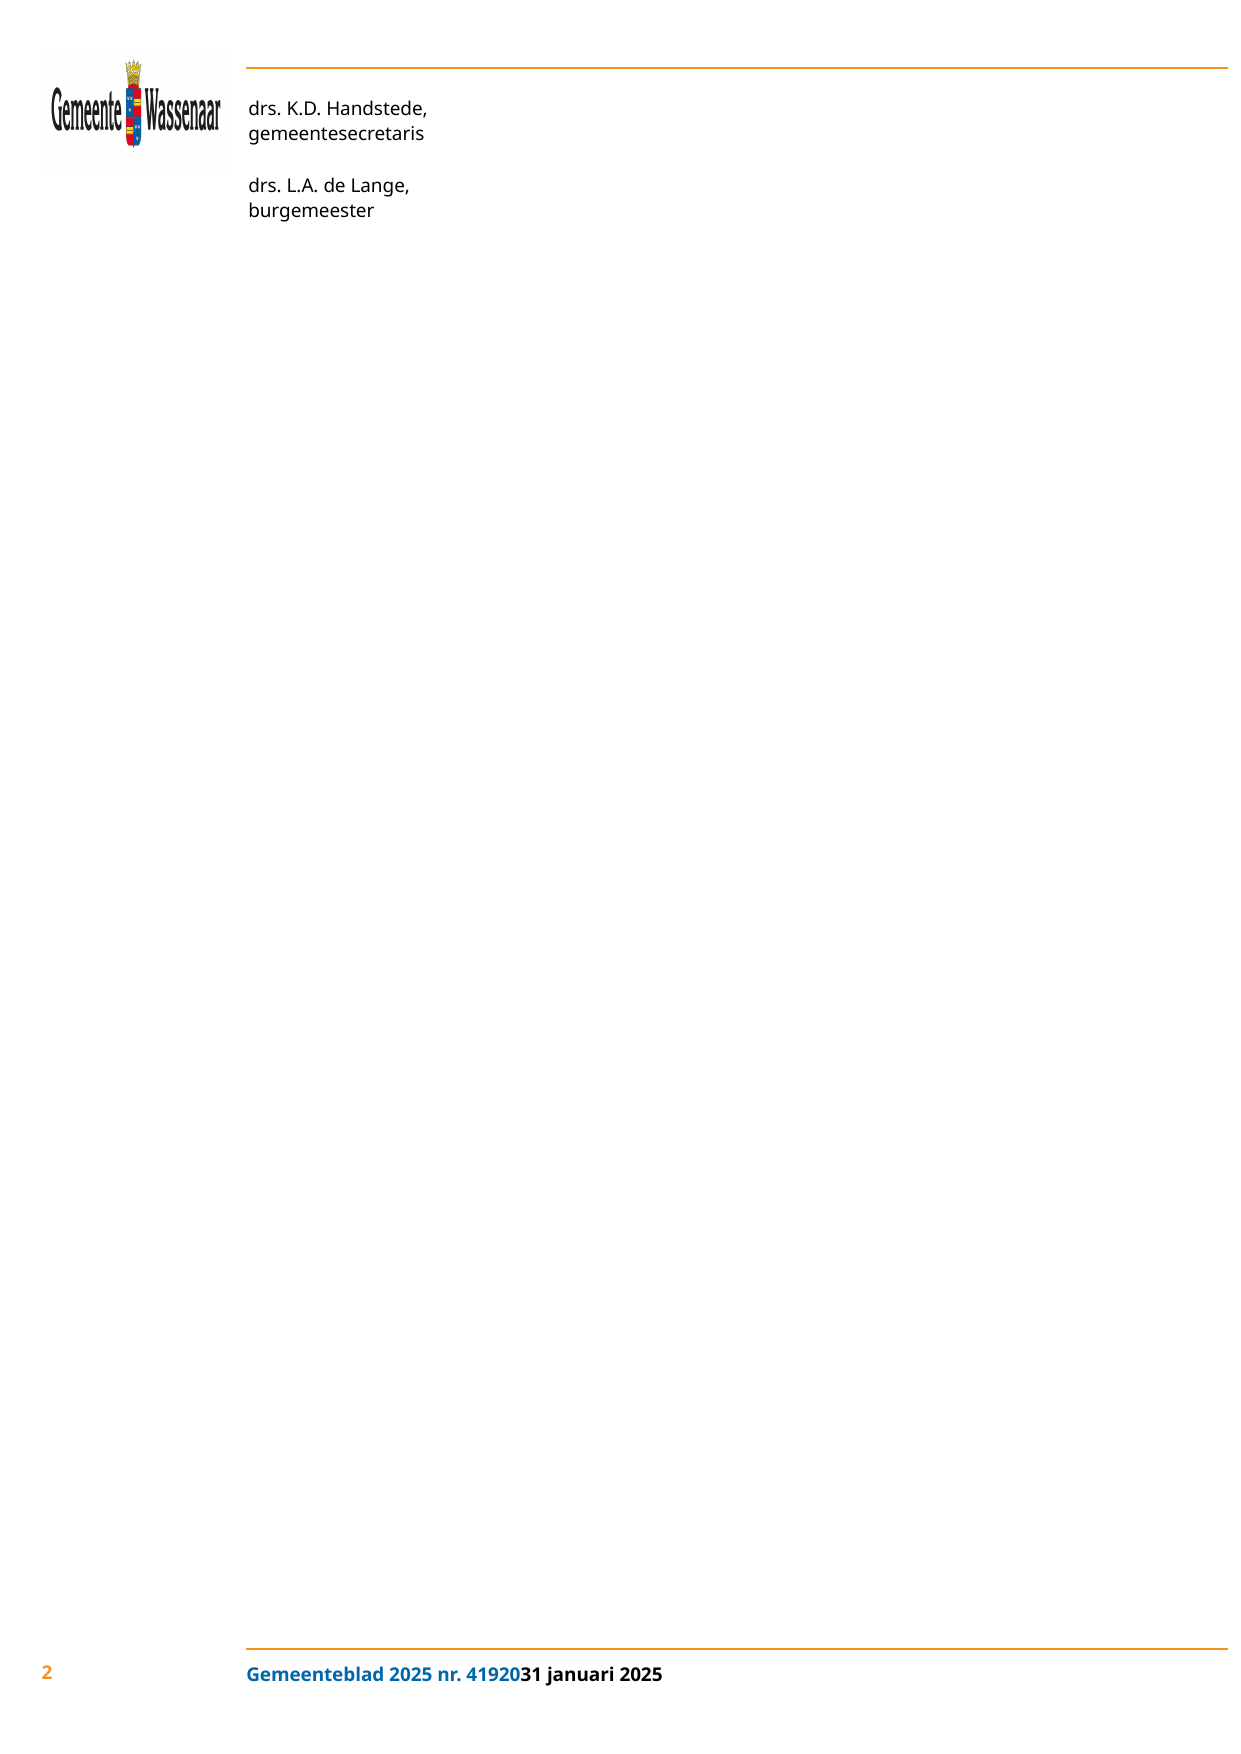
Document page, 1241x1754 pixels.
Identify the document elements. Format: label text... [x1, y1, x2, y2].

text burgemeester [248, 198, 1152, 223]
text drs. L.A. de Lange, [248, 172, 1152, 198]
text gemeentesecretaris [248, 121, 1152, 146]
picture [41, 47, 231, 172]
text drs. K.D. Handstede, [248, 95, 1152, 121]
